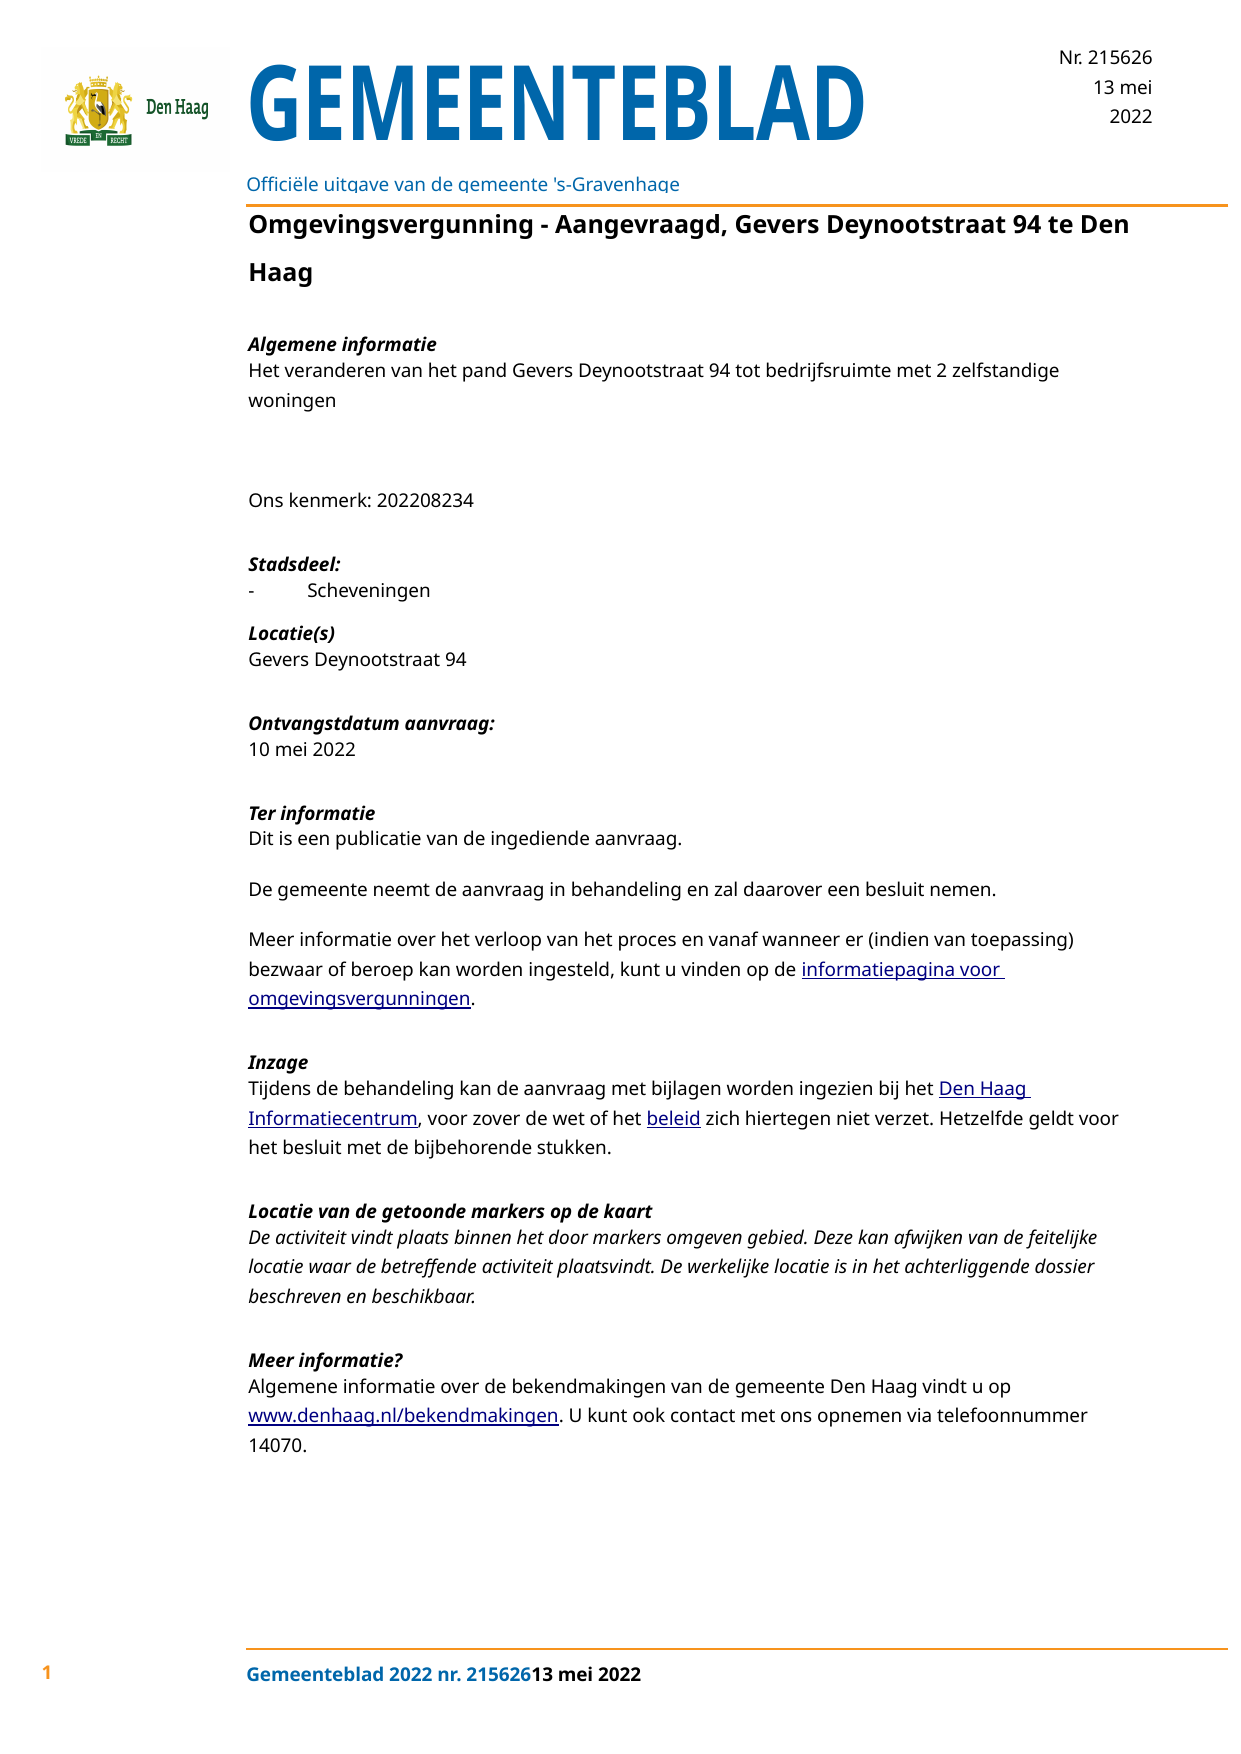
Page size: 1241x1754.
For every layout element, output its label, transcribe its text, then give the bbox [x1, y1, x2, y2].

text Ons kenmerk: 202208234 [248, 488, 1152, 513]
picture [41, 47, 231, 172]
text De activiteit vindt plaats binnen het door markers omgeven gebied. Deze kan afwijken van de feitelijke locatie waar de betreffende activiteit plaatsvindt. De werkelijke locatie is in het achterliggende dossier beschreven en beschikbaar. [248, 1224, 1152, 1309]
text Omgevingsvergunning - Aangevraagd, Gevers Deynootstraat 94 te Den Haag [248, 207, 1152, 288]
text Meer informatie over het verloop van het proces en vanaf wanneer er (indien van toepassing) bezwaar of beroep kan worden ingesteld, kunt u vinden op de informatiepagina voor omgevingsvergunningen. [248, 926, 1152, 1011]
text Ter informatie [248, 800, 1152, 826]
text Stadsdeel: [248, 552, 1152, 577]
list Scheveningen [248, 577, 1152, 603]
text Inzage [248, 1049, 1152, 1075]
text Algemene informatie over de bekendmakingen van de gemeente Den Haag vindt u op www.denhaag.nl/bekendmakingen. U kunt ook contact met ons opnemen via telefoonnummer 14070. [248, 1373, 1152, 1458]
text Locatie van de getoonde markers op de kaart [248, 1198, 1152, 1224]
text Locatie(s) [248, 620, 1152, 646]
text De gemeente neemt de aanvraag in behandeling en zal daarover een besluit nemen. [248, 876, 1152, 902]
text 10 mei 2022 [248, 736, 1152, 762]
text Algemene informatie [248, 331, 1152, 357]
text Gevers Deynootstraat 94 [248, 646, 1152, 672]
text Ontvangstdatum aanvraag: [248, 710, 1152, 736]
text Tijdens de behandeling kan de aanvraag met bijlagen worden ingezien bij het Den Haag Informatiecentrum, voor zover de wet of het beleid zich hiertegen niet verzet. Hetzelfde geldt voor het besluit met de bijbehorende stukken. [248, 1075, 1152, 1160]
text Meer informatie? [248, 1347, 1152, 1373]
text Het veranderen van het pand Gevers Deynootstraat 94 tot bedrijfsruimte met 2 zelfstandige woningen [248, 357, 1152, 412]
text Dit is een publicatie van de ingediende aanvraag. [248, 826, 1152, 851]
